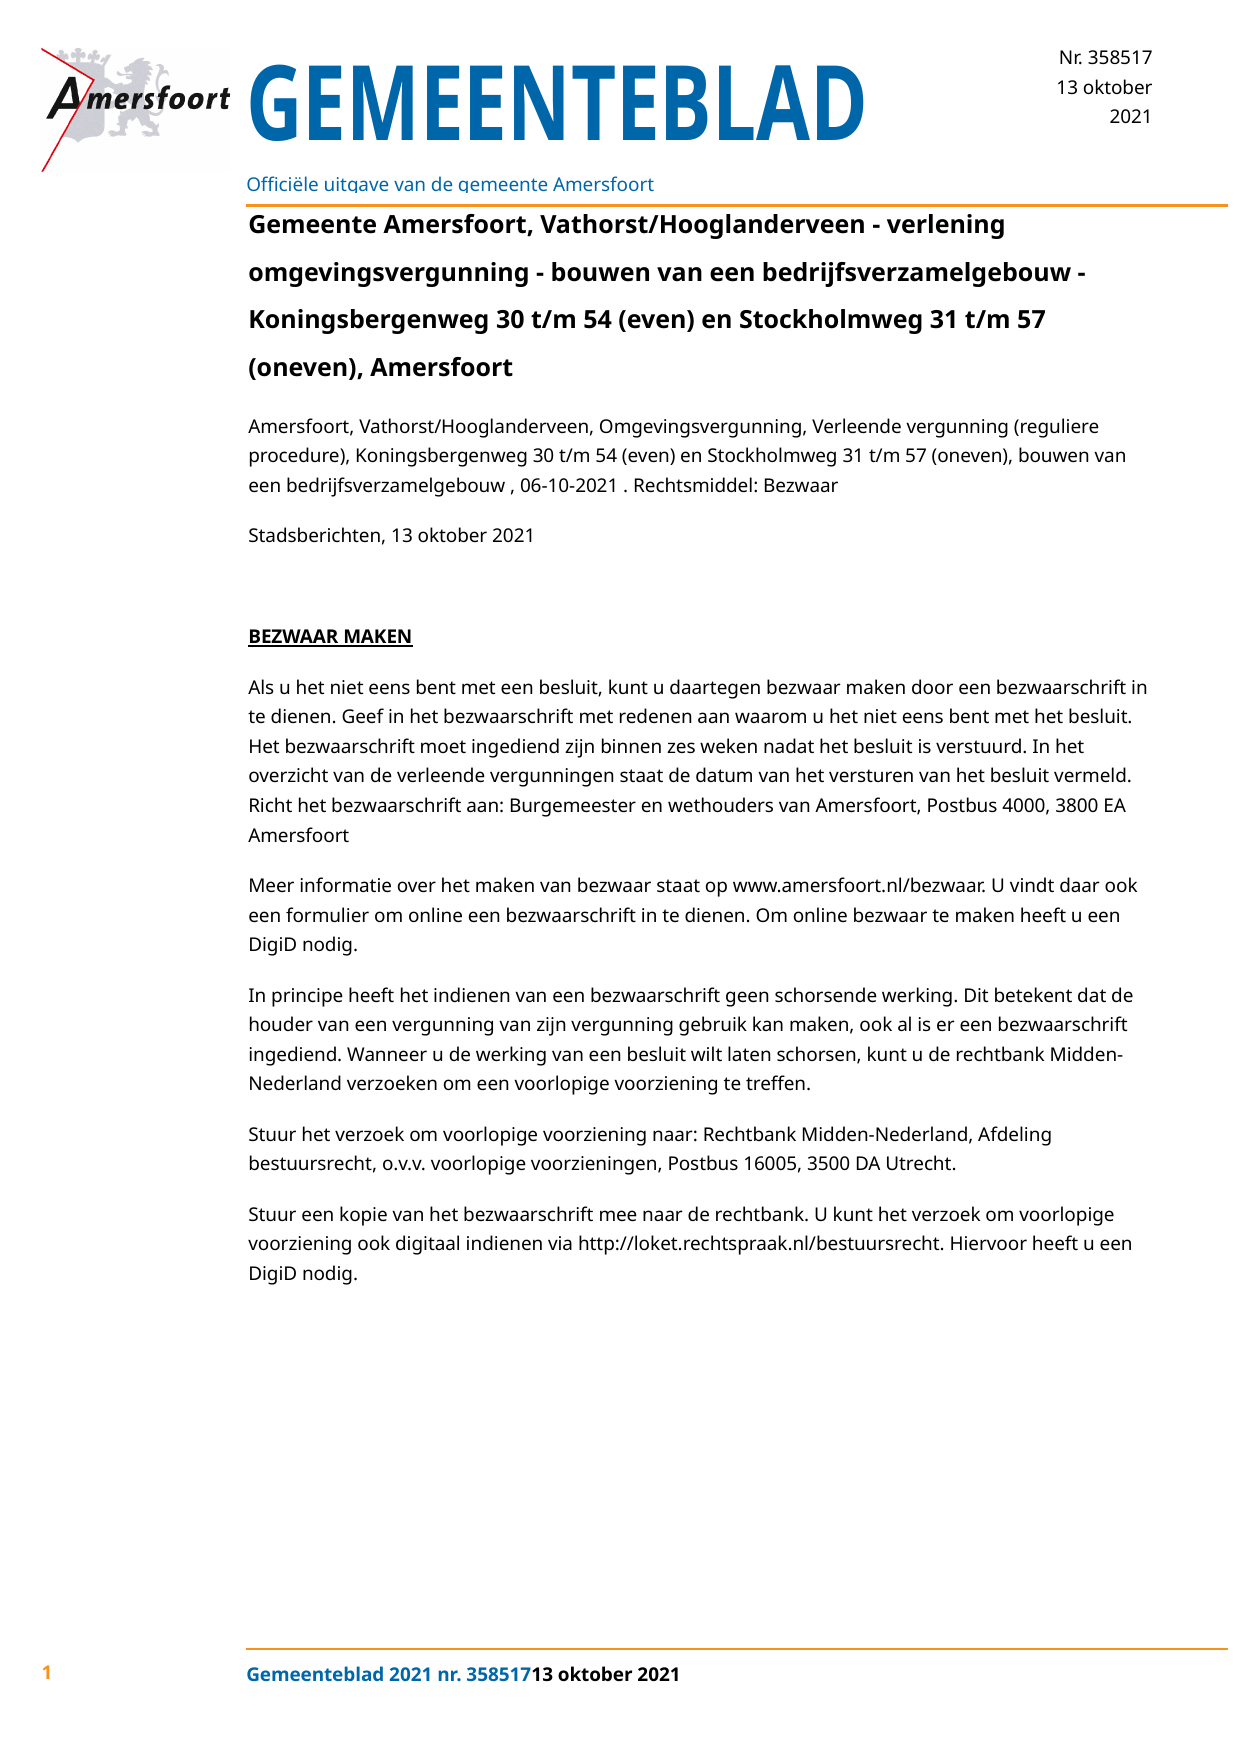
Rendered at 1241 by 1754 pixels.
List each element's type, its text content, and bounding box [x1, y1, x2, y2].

text Stuur een kopie van het bezwaarschrift mee naar de rechtbank. U kunt het verzoek om voorlopige voorziening ook digitaal indienen via http://loket.rechtspraak.nl/bestuursrecht. Hiervoor heeft u een DigiD nodig. [248, 1201, 1152, 1286]
text Stadsberichten, 13 oktober 2021 [248, 523, 1152, 548]
text Stuur het verzoek om voorlopige voorziening naar: Rechtbank Midden-Nederland, Afdeling bestuursrecht, o.v.v. voorlopige voorzieningen, Postbus 16005, 3500 DA Utrecht. [248, 1121, 1152, 1176]
text In principe heeft het indienen van een bezwaarschrift geen schorsende werking. Dit betekent dat de houder van een vergunning van zijn vergunning gebruik kan maken, ook al is er een bezwaarschrift ingediend. Wanneer u de werking van een besluit wilt laten schorsen, kunt u de rechtbank Midden-Nederland verzoeken om een voorlopige voorziening te treffen. [248, 982, 1152, 1096]
text Gemeente Amersfoort, Vathorst/Hooglanderveen - verlening omgevingsvergunning - bouwen van een bedrijfsverzamelgebouw - Koningsbergenweg 30 t/m 54 (even) en Stockholmweg 31 t/m 57 (oneven), Amersfoort [248, 207, 1152, 384]
text Meer informatie over het maken van bezwaar staat op www.amersfoort.nl/bezwaar. U vindt daar ook een formulier om online een bezwaarschrift in te dienen. Om online bezwaar te maken heeft u een DigiD nodig. [248, 872, 1152, 957]
text Amersfoort, Vathorst/Hooglanderveen, Omgevingsvergunning, Verleende vergunning (reguliere procedure), Koningsbergenweg 30 t/m 54 (even) en Stockholmweg 31 t/m 57 (oneven), bouwen van een bedrijfsverzamelgebouw , 06-10-2021 . Rechtsmiddel: Bezwaar [248, 413, 1152, 498]
text BEZWAAR MAKEN [248, 623, 1152, 649]
picture [41, 47, 231, 172]
text Als u het niet eens bent met een besluit, kunt u daartegen bezwaar maken door een bezwaarschrift in te dienen. Geef in het bezwaarschrift met redenen aan waarom u het niet eens bent met het besluit. Het bezwaarschrift moet ingediend zijn binnen zes weken nadat het besluit is verstuurd. In het overzicht van de verleende vergunningen staat de datum van het versturen van het besluit vermeld. Richt het bezwaarschrift aan: Burgemeester en wethouders van Amersfoort, Postbus 4000, 3800 EA Amersfoort [248, 674, 1152, 848]
